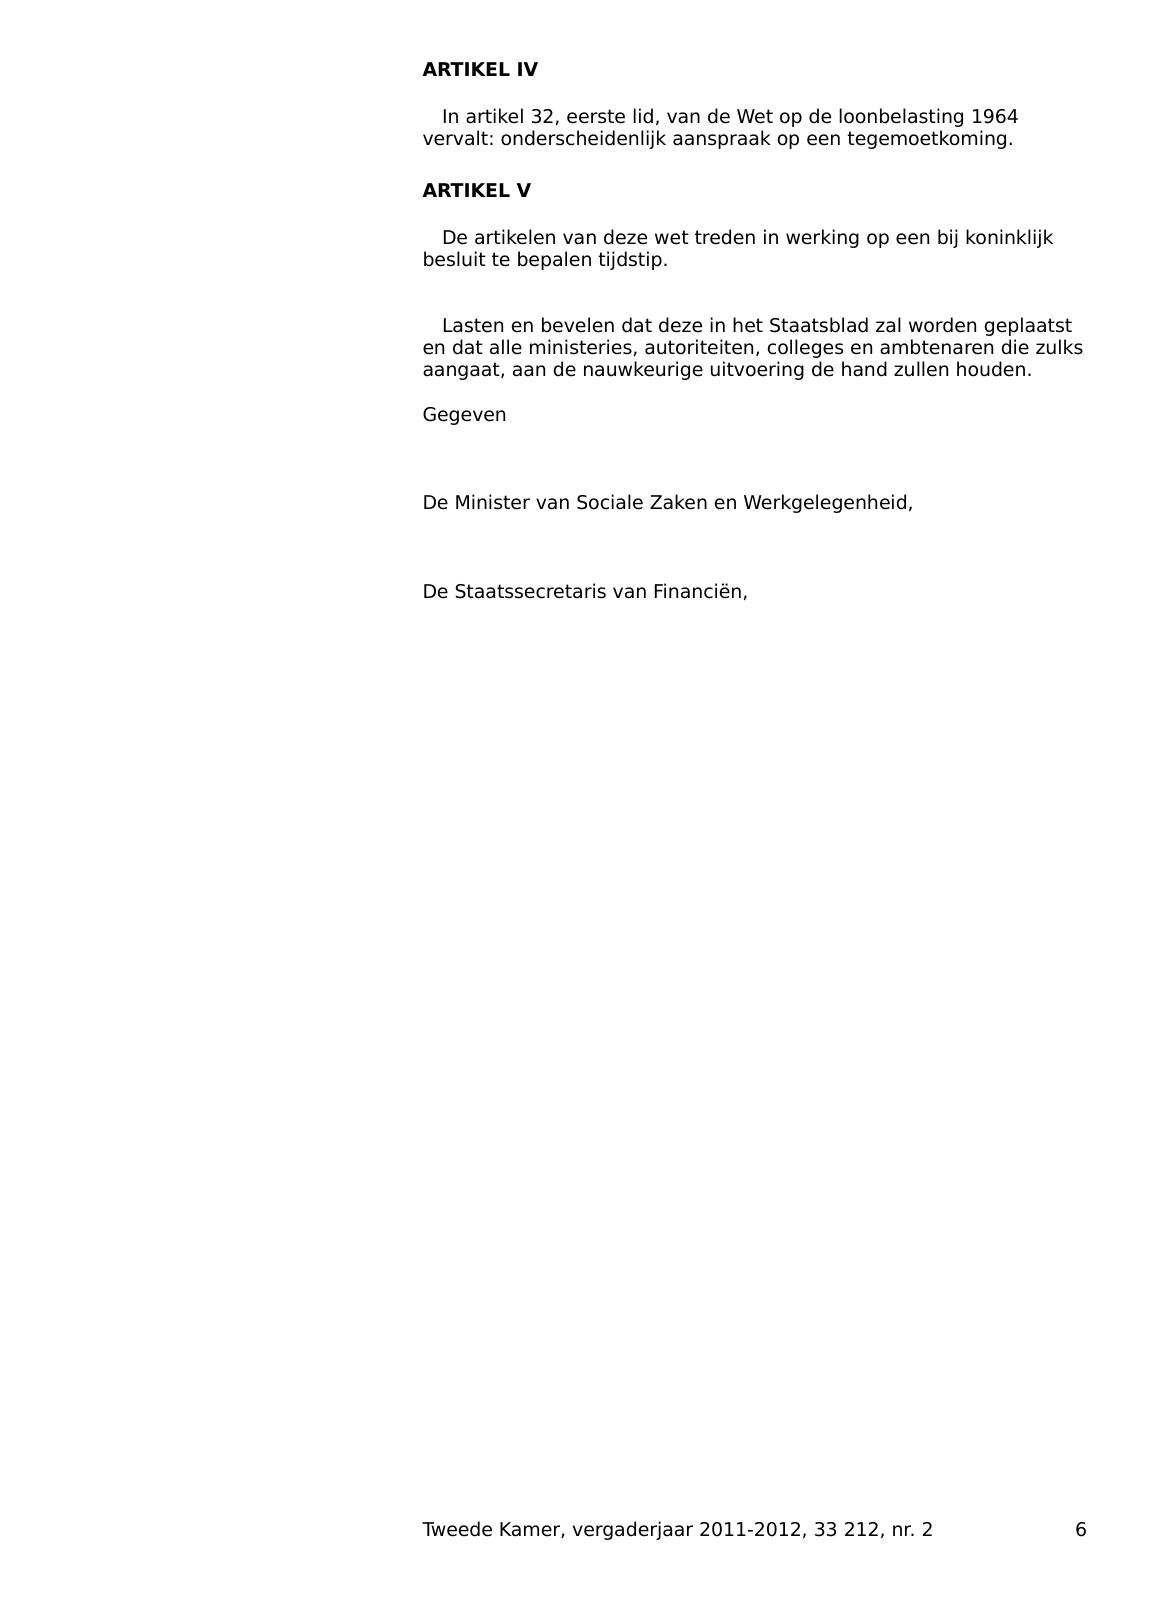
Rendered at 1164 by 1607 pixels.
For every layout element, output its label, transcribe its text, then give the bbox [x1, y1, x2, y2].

text In artikel 32, eerste lid, van de Wet op de loonbelasting 1964 vervalt: onderscheidenlijk aanspraak op een tegemoetkoming. [422, 106, 1087, 150]
subtitle ARTIKEL IV [422, 59, 1087, 81]
text De artikelen van deze wet treden in werking op een bij koninklijk besluit te bepalen tijdstip. [422, 227, 1087, 271]
text Lasten en bevelen dat deze in het Staatsblad zal worden geplaatst en dat alle ministeries, autoriteiten, colleges en ambtenaren die zulks aangaat, aan de nauwkeurige uitvoering de hand zullen houden. [422, 315, 1087, 381]
text Gegeven [422, 403, 1087, 425]
text De Minister van Sociale Zaken en Werkgelegenheid, [422, 492, 1087, 514]
text De Staatssecretaris van Financiën, [422, 581, 1087, 602]
subtitle ARTIKEL V [422, 180, 1087, 202]
